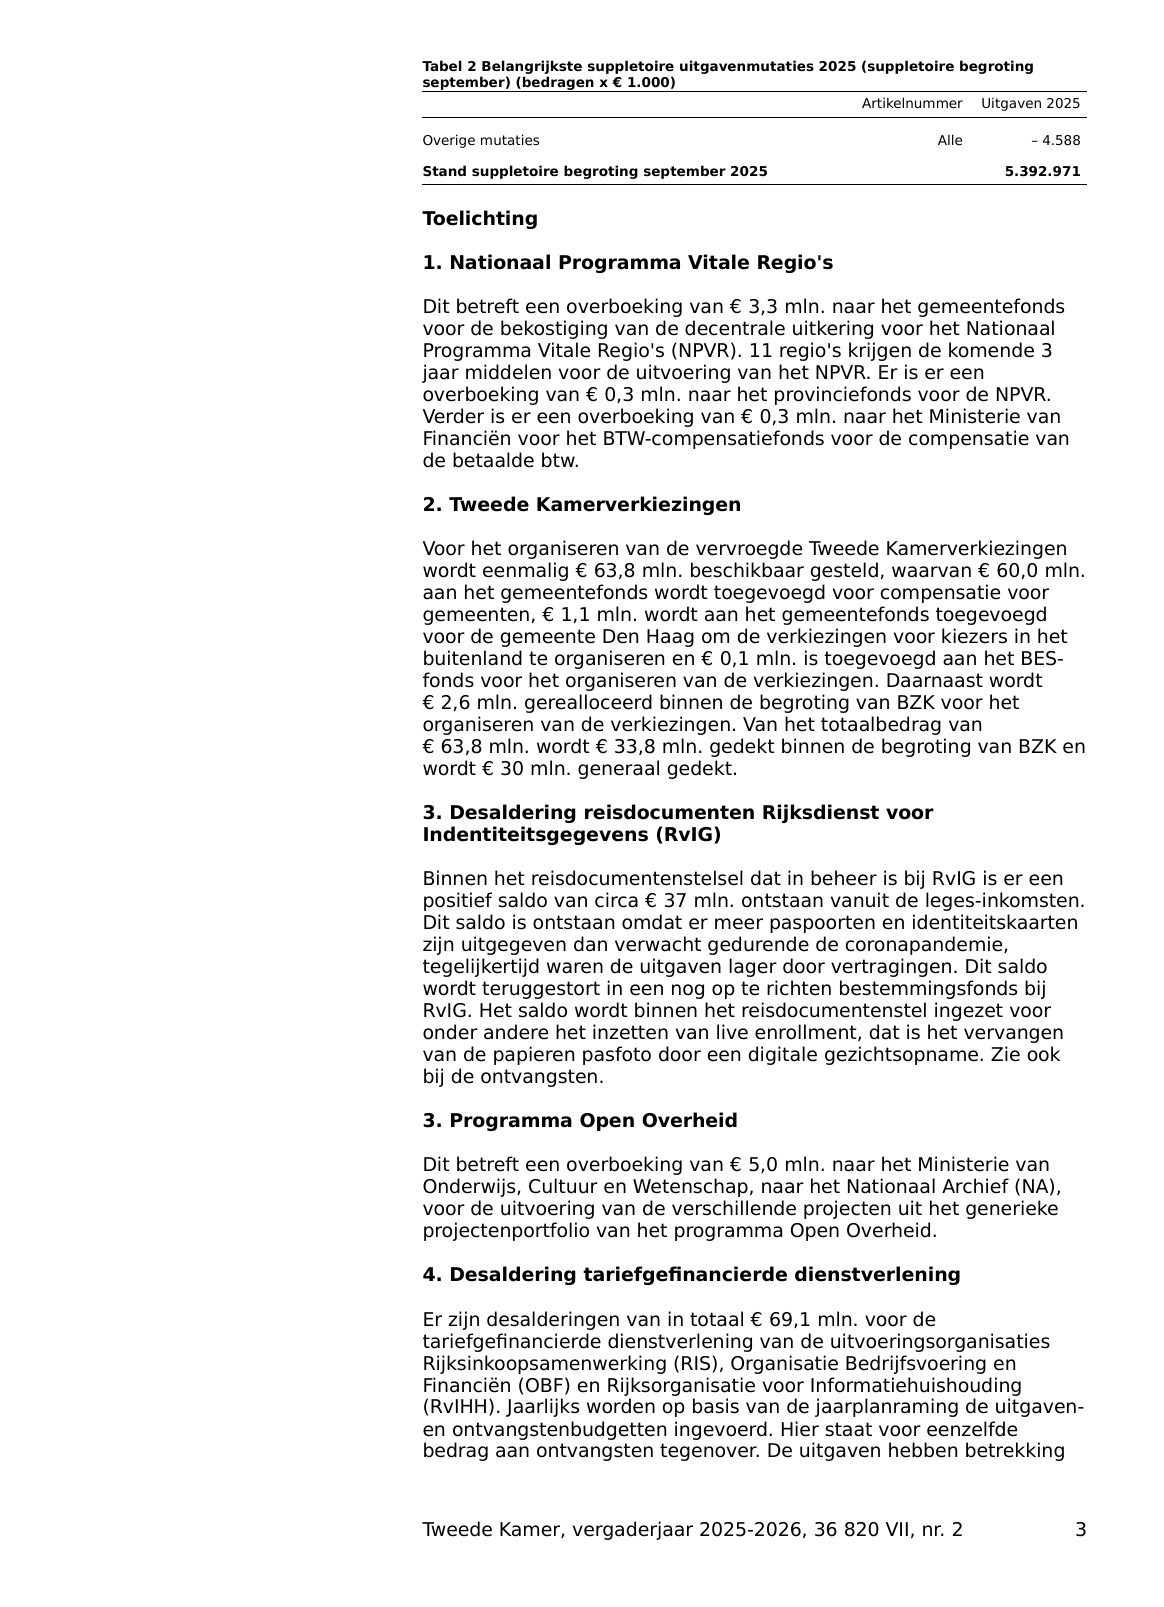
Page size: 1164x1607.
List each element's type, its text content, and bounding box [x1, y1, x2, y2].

subtitle 2. Tweede Kamerverkiezingen [422, 494, 1087, 516]
subtitle 3. Programma Open Overheid [422, 1110, 1087, 1132]
subtitle 3. Desaldering reisdocumenten Rijksdienst voor Indentiteitsgegevens (RvIG) [422, 802, 1087, 846]
table_cell [969, 118, 1087, 132]
text Binnen het reisdocumentenstelsel dat in beheer is bij RvIG is er een positief saldo van circa € 37 mln. ontstaan vanuit de leges-inkomsten. Dit saldo is ontstaan omdat er meer paspoorten en identiteitskaarten zijn uitgegeven dan verwacht gedurende de coronapandemie, tegelijkertijd waren de uitgaven lager door vertragingen. Dit saldo wordt teruggestort in een nog op te richten bestemmingsfonds bij RvIG. Het saldo wordt binnen het reisdocumentenstel ingezet voor onder andere het inzetten van live enrollment, dat is het vervangen van de papieren pasfoto door een digitale gezichtsopname. Zie ook bij de ontvangsten. [422, 868, 1087, 1088]
subtitle 4. Desaldering tariefgefinancierde dienstverlening [422, 1264, 1087, 1286]
table_cell [850, 148, 968, 164]
table_cell [422, 148, 850, 164]
table_cell [422, 118, 850, 132]
subtitle Toelichting [422, 207, 1087, 229]
table_cell Overige mutaties [422, 133, 850, 148]
table_cell 5.392.971 [969, 164, 1087, 184]
table_cell Uitgaven 2025 [969, 92, 1087, 117]
table_cell – 4.588 [969, 133, 1087, 148]
table_header Tabel 2 Belangrijkste suppletoire uitgavenmutaties 2025 (suppletoire begroting september) (bedragen x € 1.000) [422, 59, 1087, 91]
subtitle 1. Nationaal Programma Vitale Regio's [422, 252, 1087, 274]
table_cell [850, 118, 968, 132]
table_cell [850, 164, 968, 184]
text Dit betreft een overboeking van € 3,3 mln. naar het gemeentefonds voor de bekostiging van de decentrale uitkering voor het Nationaal Programma Vitale Regio's (NPVR). 11 regio's krijgen de komende 3 jaar middelen voor de uitvoering van het NPVR. Er is er een overboeking van € 0,3 mln. naar het provinciefonds voor de NPVR. Verder is er een overboeking van € 0,3 mln. naar het Ministerie van Financiën voor het BTW-compensatiefonds voor de compensatie van de betaalde btw. [422, 296, 1087, 472]
text Voor het organiseren van de vervroegde Tweede Kamerverkiezingen wordt eenmalig € 63,8 mln. beschikbaar gesteld, waarvan € 60,0 mln. aan het gemeentefonds wordt toegevoegd voor compensatie voor gemeenten, € 1,1 mln. wordt aan het gemeentefonds toegevoegd voor de gemeente Den Haag om de verkiezingen voor kiezers in het buitenland te organiseren en € 0,1 mln. is toegevoegd aan het BES-fonds voor het organiseren van de verkiezingen. Daarnaast wordt € 2,6 mln. gerealloceerd binnen de begroting van BZK voor het organiseren van de verkiezingen. Van het totaalbedrag van € 63,8 mln. wordt € 33,8 mln. gedekt binnen de begroting van BZK en wordt € 30 mln. generaal gedekt. [422, 538, 1087, 780]
text Dit betreft een overboeking van € 5,0 mln. naar het Ministerie van Onderwijs, Cultuur en Wetenschap, naar het Nationaal Archief (NA), voor de uitvoering van de verschillende projecten uit het generieke projectenportfolio van het programma Open Overheid. [422, 1154, 1087, 1242]
text Er zijn desalderingen van in totaal € 69,1 mln. voor de tariefgefinancierde dienstverlening van de uitvoeringsorganisaties Rijksinkoopsamenwerking (RIS), Organisatie Bedrijfsvoering en Financiën (OBF) en Rijksorganisatie voor Informatiehuishouding (RvIHH). Jaarlijks worden op basis van de jaarplanraming de uitgaven- en ontvangstenbudgetten ingevoerd. Hier staat voor eenzelfde bedrag aan ontvangsten tegenover. De uitgaven hebben betrekking [422, 1308, 1087, 1462]
table_cell Stand suppletoire begroting september 2025 [422, 164, 850, 184]
table_cell Alle [850, 133, 968, 148]
table_cell [422, 92, 850, 117]
table_cell Artikelnummer [850, 92, 968, 117]
table_cell [969, 148, 1087, 164]
